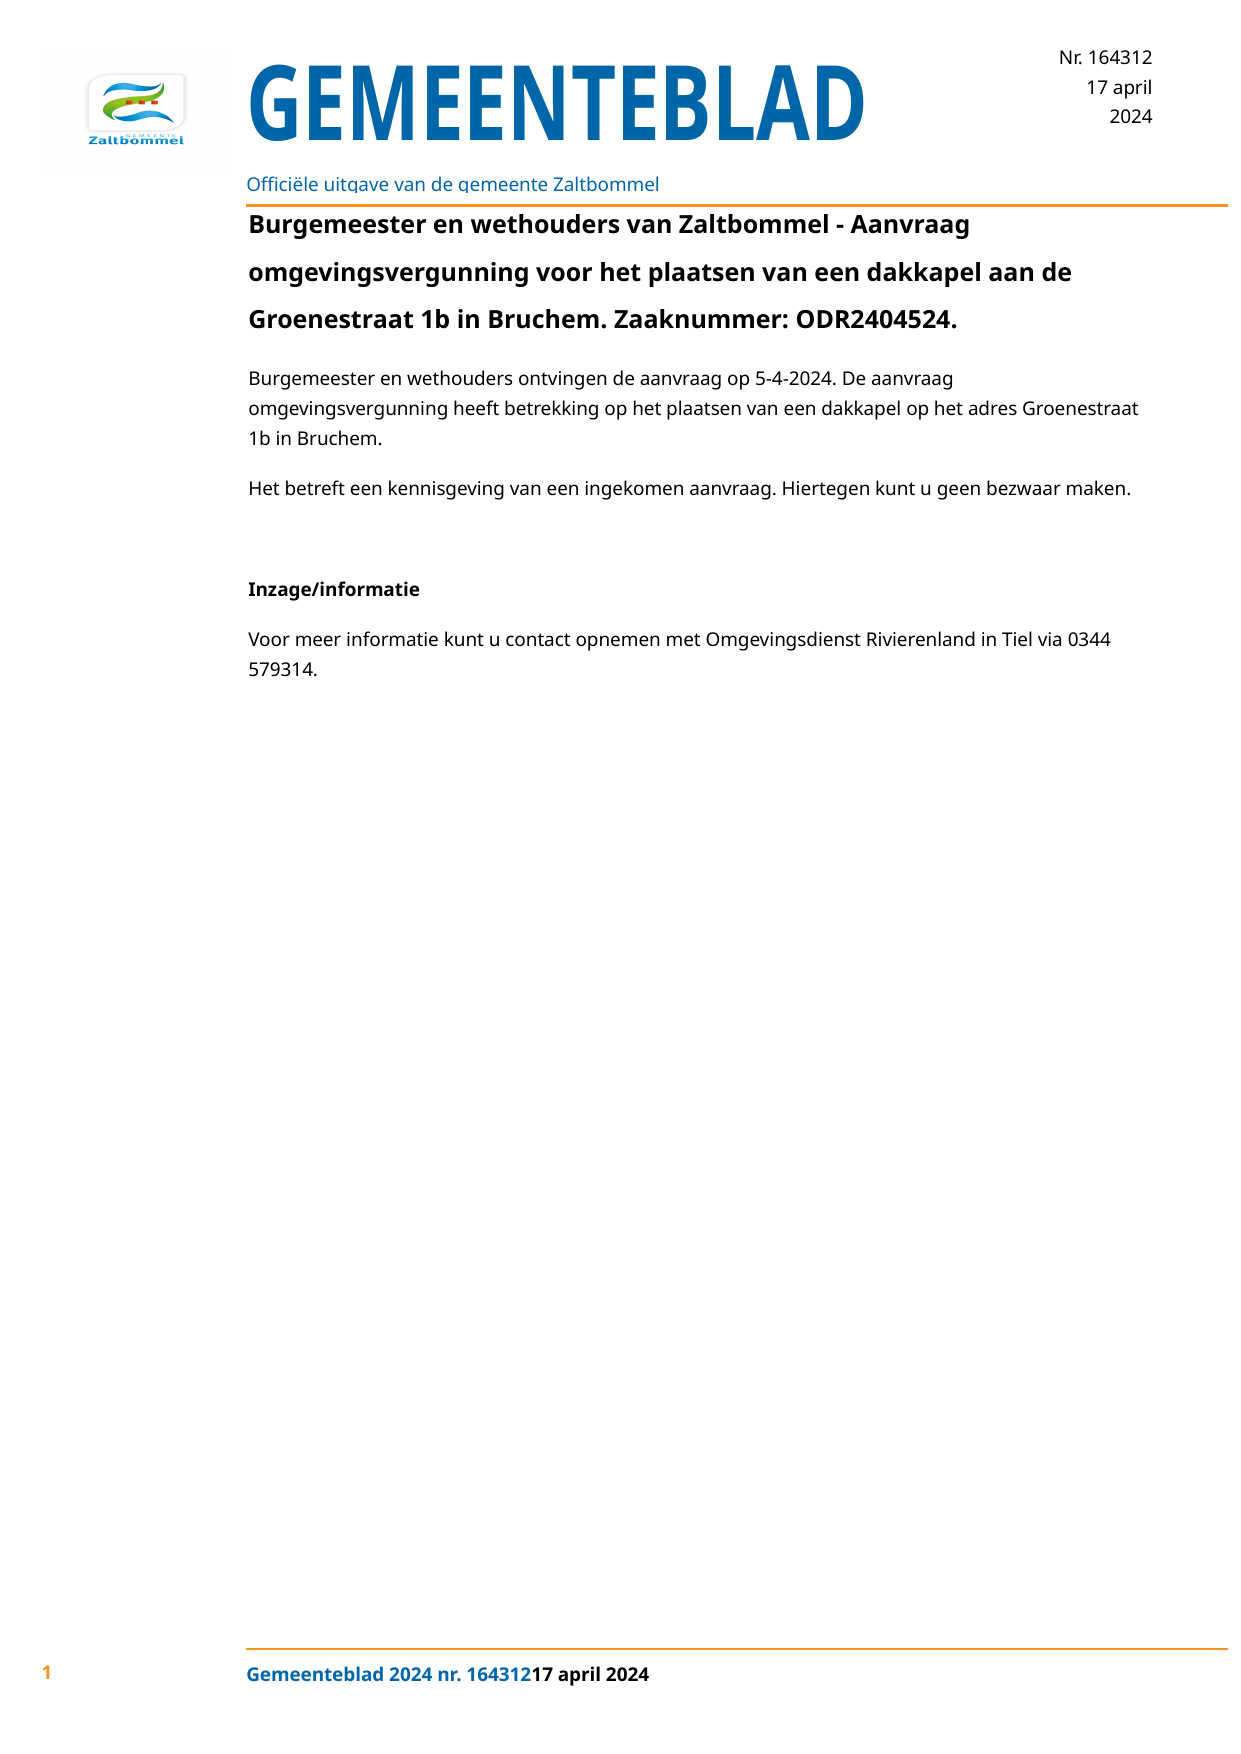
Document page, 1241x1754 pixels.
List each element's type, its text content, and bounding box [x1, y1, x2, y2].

text Inzage/informatie [248, 576, 1152, 602]
text Voor meer informatie kunt u contact opnemen met Omgevingsdienst Rivierenland in Tiel via 0344 579314. [248, 626, 1152, 682]
text Burgemeester en wethouders van Zaltbommel - Aanvraag omgevingsvergunning voor het plaatsen van een dakkapel aan de Groenestraat 1b in Bruchem. Zaaknummer: ODR2404524. [248, 207, 1152, 336]
text Het betreft een kennisgeving van een ingekomen aanvraag. Hiertegen kunt u geen bezwaar maken. [248, 475, 1152, 501]
picture [41, 47, 231, 172]
text Burgemeester en wethouders ontvingen de aanvraag op 5-4-2024. De aanvraag omgevingsvergunning heeft betrekking op het plaatsen van een dakkapel op het adres Groenestraat 1b in Bruchem. [248, 366, 1152, 450]
